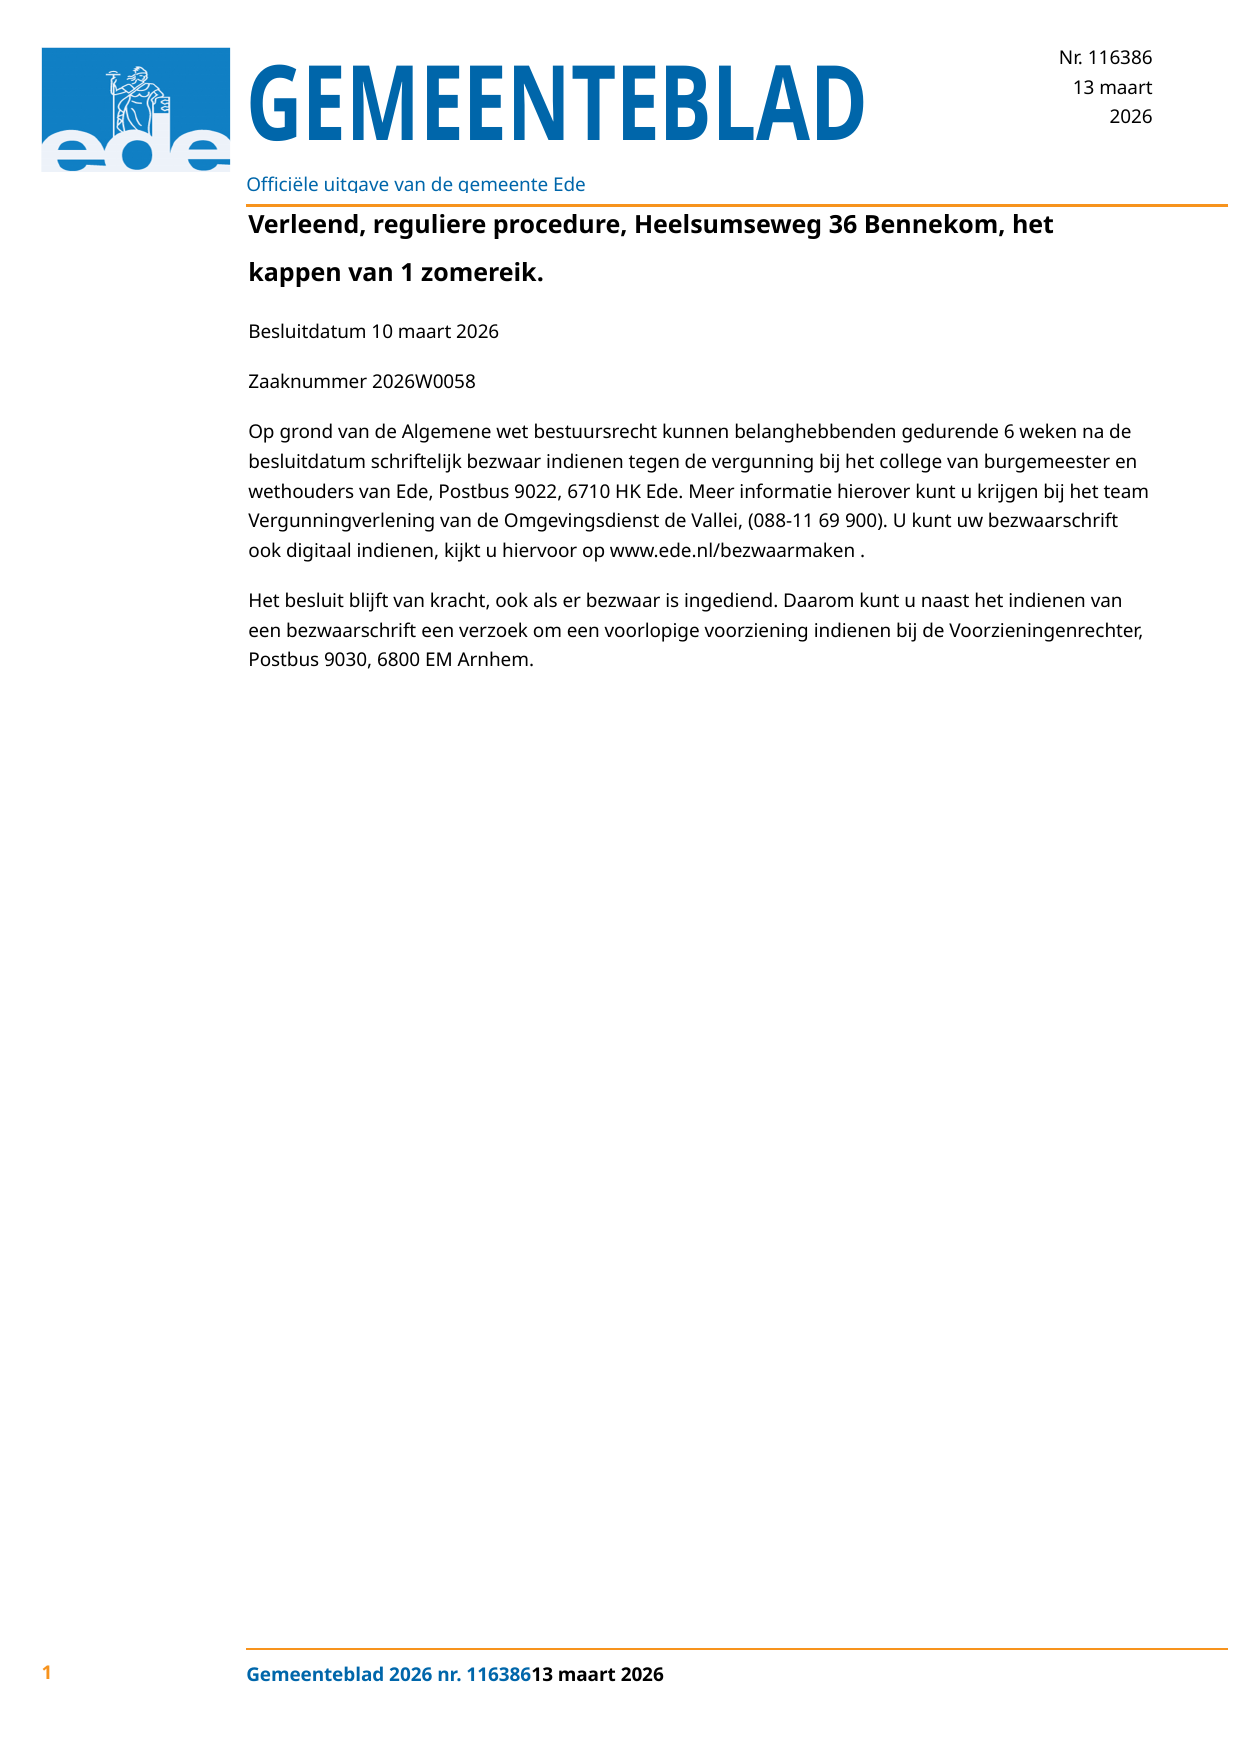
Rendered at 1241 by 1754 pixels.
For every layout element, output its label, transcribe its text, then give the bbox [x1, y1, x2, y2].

text Het besluit blijft van kracht, ook als er bezwaar is ingediend. Daarom kunt u naast het indienen van een bezwaarschrift een verzoek om een voorlopige voorziening indienen bij de Voorzieningenrechter, Postbus 9030, 6800 EM Arnhem. [248, 587, 1152, 672]
text Op grond van de Algemene wet bestuursrecht kunnen belanghebbenden gedurende 6 weken na de besluitdatum schriftelijk bezwaar indienen tegen de vergunning bij het college van burgemeester en wethouders van Ede, Postbus 9022, 6710 HK Ede. Meer informatie hierover kunt u krijgen bij het team Vergunningverlening van de Omgevingsdienst de Vallei, (088-11 69 900). U kunt uw bezwaarschrift ook digitaal indienen, kijkt u hiervoor op www.ede.nl/bezwaarmaken . [248, 419, 1152, 563]
text Verleend, reguliere procedure, Heelsumseweg 36 Bennekom, het kappen van 1 zomereik. [248, 207, 1152, 288]
text Zaaknummer 2026W0058 [248, 368, 1152, 394]
picture [41, 47, 231, 172]
text Besluitdatum 10 maart 2026 [248, 318, 1152, 344]
